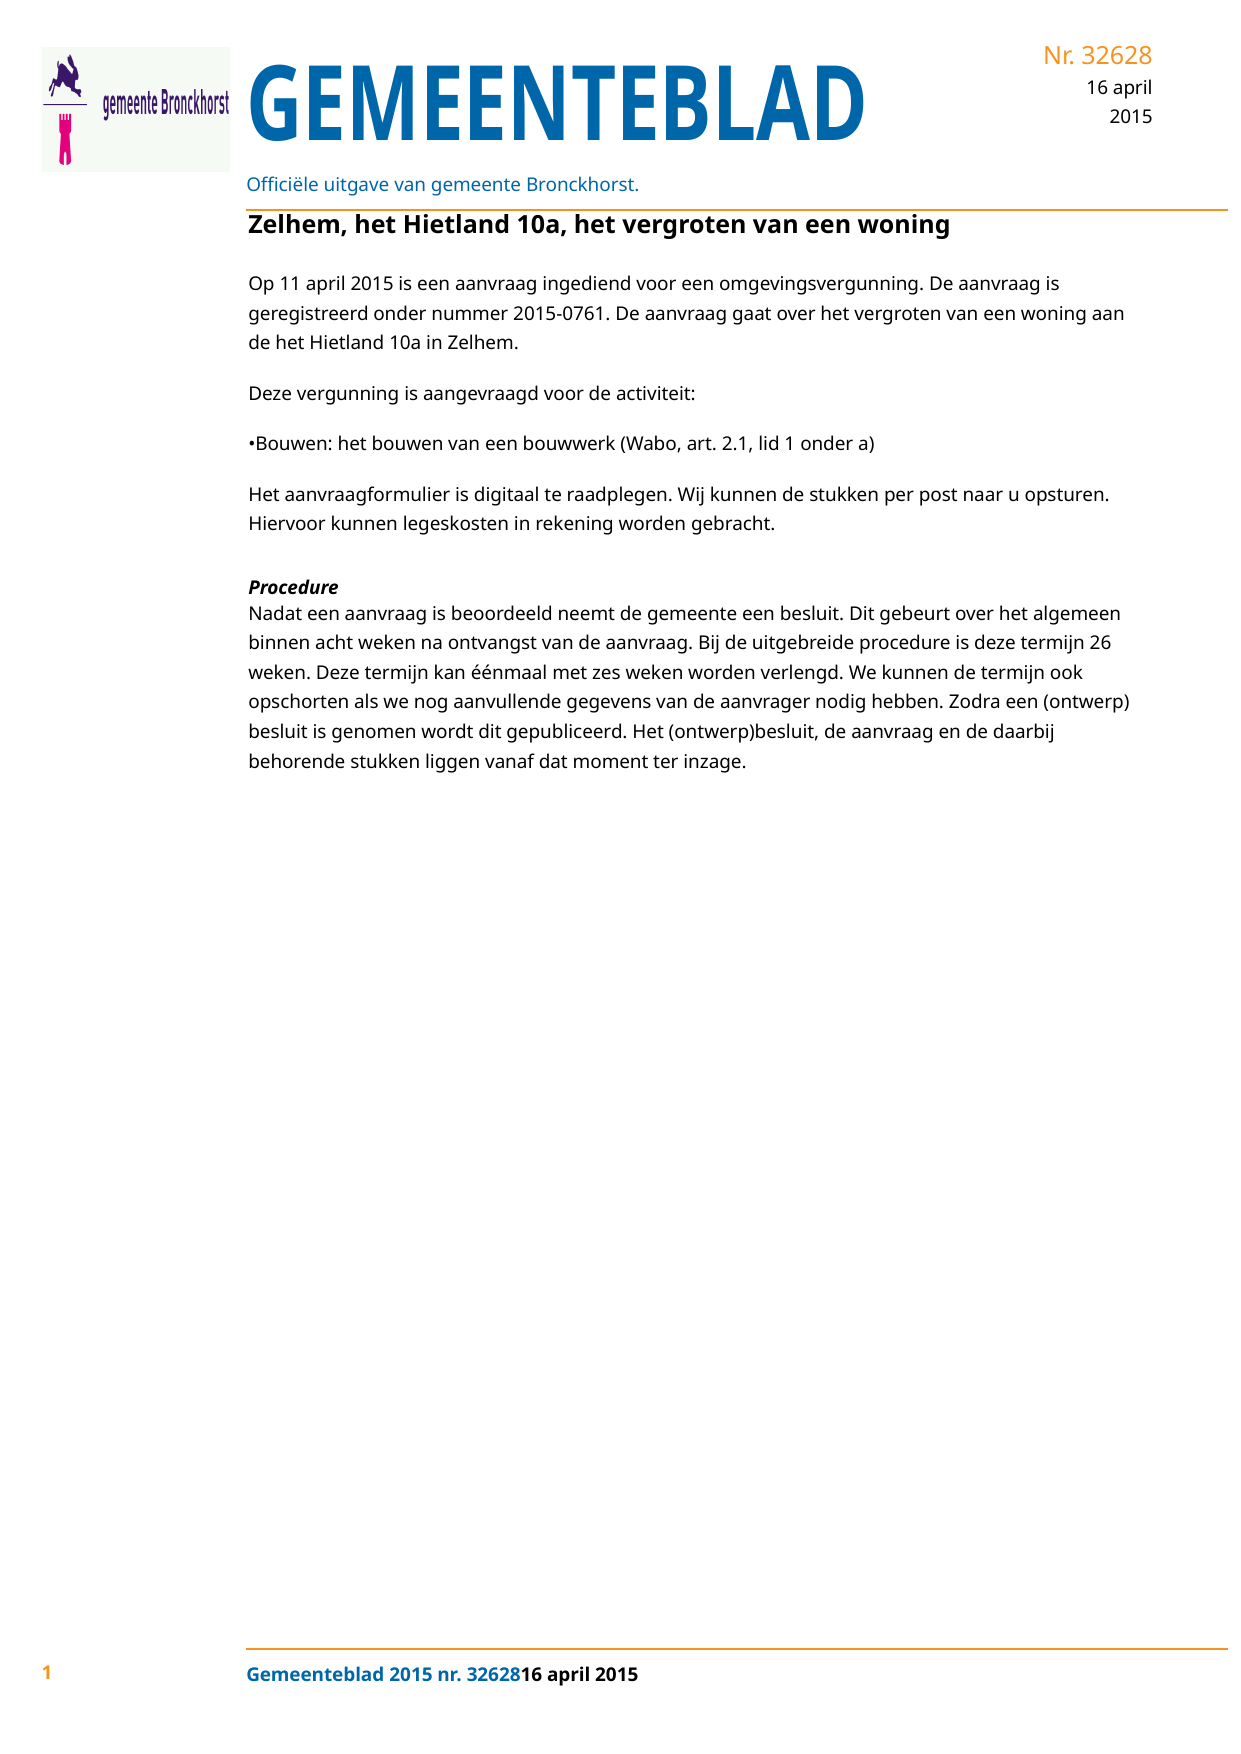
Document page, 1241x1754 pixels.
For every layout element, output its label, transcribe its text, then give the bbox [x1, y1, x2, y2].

text Het aanvraagformulier is digitaal te raadplegen. Wij kunnen de stukken per post naar u opsturen. Hiervoor kunnen legeskosten in rekening worden gebracht. [248, 481, 1152, 536]
text Zelhem, het Hietland 10a, het vergroten van een woning [248, 211, 1152, 241]
text Op 11 april 2015 is een aanvraag ingediend voor een omgevingsvergunning. De aanvraag is geregistreerd onder nummer 2015-0761. De aanvraag gaat over het vergroten van een woning aan de het Hietland 10a in Zelhem. [248, 270, 1152, 355]
text •Bouwen: het bouwen van een bouwwerk (Wabo, art. 2.1, lid 1 onder a) [248, 430, 1152, 456]
picture [41, 47, 231, 172]
text Deze vergunning is aangevraagd voor de activiteit: [248, 380, 1152, 406]
text Nadat een aanvraag is beoordeeld neemt de gemeente een besluit. Dit gebeurt over het algemeen binnen acht weken na ontvangst van de aanvraag. Bij de uitgebreide procedure is deze termijn 26 weken. Deze termijn kan éénmaal met zes weken worden verlengd. We kunnen de termijn ook opschorten als we nog aanvullende gegevens van de aanvrager nodig hebben. Zodra een (ontwerp) besluit is genomen wordt dit gepubliceerd. Het (ontwerp)besluit, de aanvraag en de daarbij behorende stukken liggen vanaf dat moment ter inzage. [248, 600, 1152, 774]
text Procedure [248, 574, 1152, 600]
